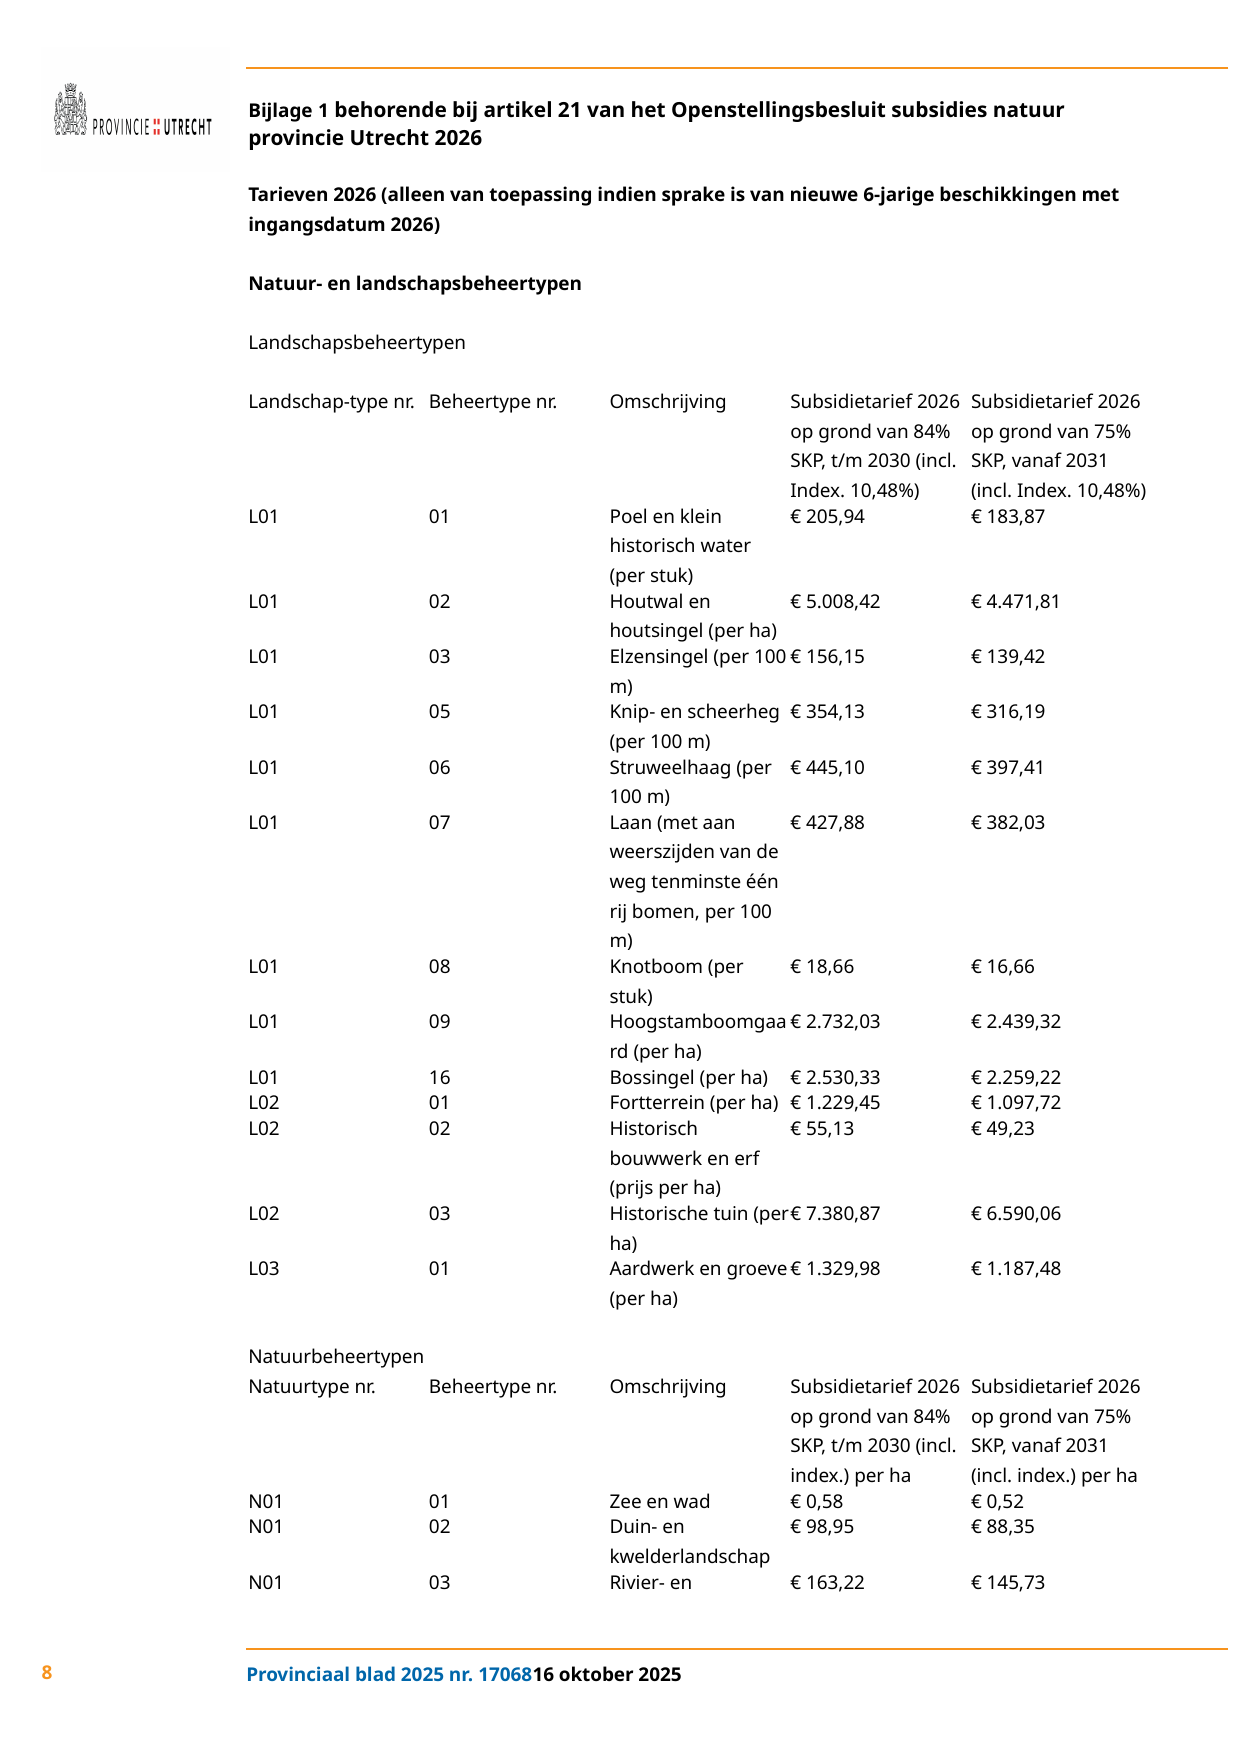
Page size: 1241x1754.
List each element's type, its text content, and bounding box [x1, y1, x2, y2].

table_cell 02 [429, 1115, 609, 1200]
table_cell € 397,41 [971, 754, 1152, 809]
table_cell € 354,13 [790, 699, 971, 754]
text Bijlage 1 behorende bij artikel 21 van het Openstellingsbesluit subsidies natuur provincie Utrecht 2026 [248, 95, 1152, 152]
table_cell L02 [248, 1090, 429, 1115]
table_cell 05 [429, 699, 609, 754]
table_cell € 49,23 [971, 1115, 1152, 1200]
table_cell L03 [248, 1256, 429, 1311]
table_cell € 427,88 [790, 809, 971, 953]
table_cell 07 [429, 809, 609, 953]
table_cell Laan (met aan weerszijden van de weg tenminste één rij bomen, per 100 m) [609, 809, 790, 953]
table_cell 16 [429, 1064, 609, 1089]
table_cell L01 [248, 754, 429, 809]
table_cell € 156,15 [790, 643, 971, 698]
table_header Subsidietarief 2026 op grond van 84% SKP, t/m 2030 (incl. Index. 10,48%) [790, 389, 971, 503]
table_cell € 4.471,81 [971, 588, 1152, 643]
table_cell Hoogstamboomgaard (per ha) [609, 1009, 790, 1064]
table_header Natuurtype nr. [248, 1373, 429, 1488]
table_cell € 139,42 [971, 643, 1152, 698]
table_cell € 163,22 [790, 1569, 971, 1594]
table_cell 03 [429, 1200, 609, 1256]
table_cell € 183,87 [971, 503, 1152, 588]
table_cell € 1.187,48 [971, 1256, 1152, 1311]
table_cell € 445,10 [790, 754, 971, 809]
picture [41, 47, 231, 172]
table_cell 06 [429, 754, 609, 809]
table_cell € 382,03 [971, 809, 1152, 953]
table_cell Elzensingel (per 100 m) [609, 643, 790, 698]
table_cell € 0,58 [790, 1488, 971, 1513]
table_header Subsidietarief 2026 op grond van 84% SKP, t/m 2030 (incl. index.) per ha [790, 1373, 971, 1488]
table_header Subsidietarief 2026 op grond van 75% SKP, vanaf 2031 (incl. Index. 10,48%) [971, 389, 1152, 503]
table_cell € 205,94 [790, 503, 971, 588]
text Landschapsbeheertypen [248, 329, 1152, 355]
table_cell € 2.439,32 [971, 1009, 1152, 1064]
table_cell 08 [429, 953, 609, 1008]
table_cell L01 [248, 809, 429, 953]
table_cell Duin- en kwelderlandschap [609, 1514, 790, 1569]
table_cell N01 [248, 1488, 429, 1513]
table_cell 03 [429, 1569, 609, 1594]
table_cell 01 [429, 1090, 609, 1115]
text Natuurbeheertypen [248, 1344, 1152, 1369]
table_cell Knip- en scheerheg (per 100 m) [609, 699, 790, 754]
table_header Landschap-type nr. [248, 389, 429, 503]
table_cell 02 [429, 1514, 609, 1569]
table_cell € 88,35 [971, 1514, 1152, 1569]
table_cell € 1.097,72 [971, 1090, 1152, 1115]
table_cell € 18,66 [790, 953, 971, 1008]
table_cell N01 [248, 1569, 429, 1594]
table_cell Historisch bouwwerk en erf (prijs per ha) [609, 1115, 790, 1200]
table_cell Houtwal en houtsingel (per ha) [609, 588, 790, 643]
table_cell € 0,52 [971, 1488, 1152, 1513]
table_cell € 2.530,33 [790, 1064, 971, 1089]
table_cell € 7.380,87 [790, 1200, 971, 1256]
table_cell L01 [248, 503, 429, 588]
table_cell € 5.008,42 [790, 588, 971, 643]
table_cell € 1.329,98 [790, 1256, 971, 1311]
table_cell L01 [248, 588, 429, 643]
table_cell € 145,73 [971, 1569, 1152, 1594]
table_cell € 2.259,22 [971, 1064, 1152, 1089]
table_cell 09 [429, 1009, 609, 1064]
table_cell € 2.732,03 [790, 1009, 971, 1064]
table_cell 01 [429, 503, 609, 588]
table_cell L01 [248, 1064, 429, 1089]
table_cell Fortterrein (per ha) [609, 1090, 790, 1115]
table_header Omschrijving [609, 1373, 790, 1488]
text Tarieven 2026 (alleen van toepassing indien sprake is van nieuwe 6-jarige beschikkingen met ingangsdatum 2026) [248, 181, 1152, 237]
table_cell Historische tuin (per ha) [609, 1200, 790, 1256]
table_cell Aardwerk en groeve (per ha) [609, 1256, 790, 1311]
table_cell € 98,95 [790, 1514, 971, 1569]
table_cell L01 [248, 699, 429, 754]
table_cell N01 [248, 1514, 429, 1569]
table_cell L01 [248, 643, 429, 698]
table_cell 02 [429, 588, 609, 643]
table_cell 01 [429, 1488, 609, 1513]
table_cell Zee en wad [609, 1488, 790, 1513]
table_cell L02 [248, 1200, 429, 1256]
table_header Subsidietarief 2026 op grond van 75% SKP, vanaf 2031 (incl. index.) per ha [971, 1373, 1152, 1488]
table_cell € 16,66 [971, 953, 1152, 1008]
table_header Beheertype nr. [429, 389, 609, 503]
table_cell € 316,19 [971, 699, 1152, 754]
table_cell Rivier- en [609, 1569, 790, 1594]
table_cell 03 [429, 643, 609, 698]
table_cell € 1.229,45 [790, 1090, 971, 1115]
table_cell Knotboom (per stuk) [609, 953, 790, 1008]
table_cell L01 [248, 1009, 429, 1064]
table_cell € 6.590,06 [971, 1200, 1152, 1256]
table_header Beheertype nr. [429, 1373, 609, 1488]
table_cell 01 [429, 1256, 609, 1311]
table_cell € 55,13 [790, 1115, 971, 1200]
table_cell Struweelhaag (per 100 m) [609, 754, 790, 809]
text Natuur- en landschapsbeheertypen [248, 270, 1152, 296]
table_cell Poel en klein historisch water (per stuk) [609, 503, 790, 588]
table_cell L01 [248, 953, 429, 1008]
table_cell L02 [248, 1115, 429, 1200]
table_cell Bossingel (per ha) [609, 1064, 790, 1089]
table_header Omschrijving [609, 389, 790, 503]
